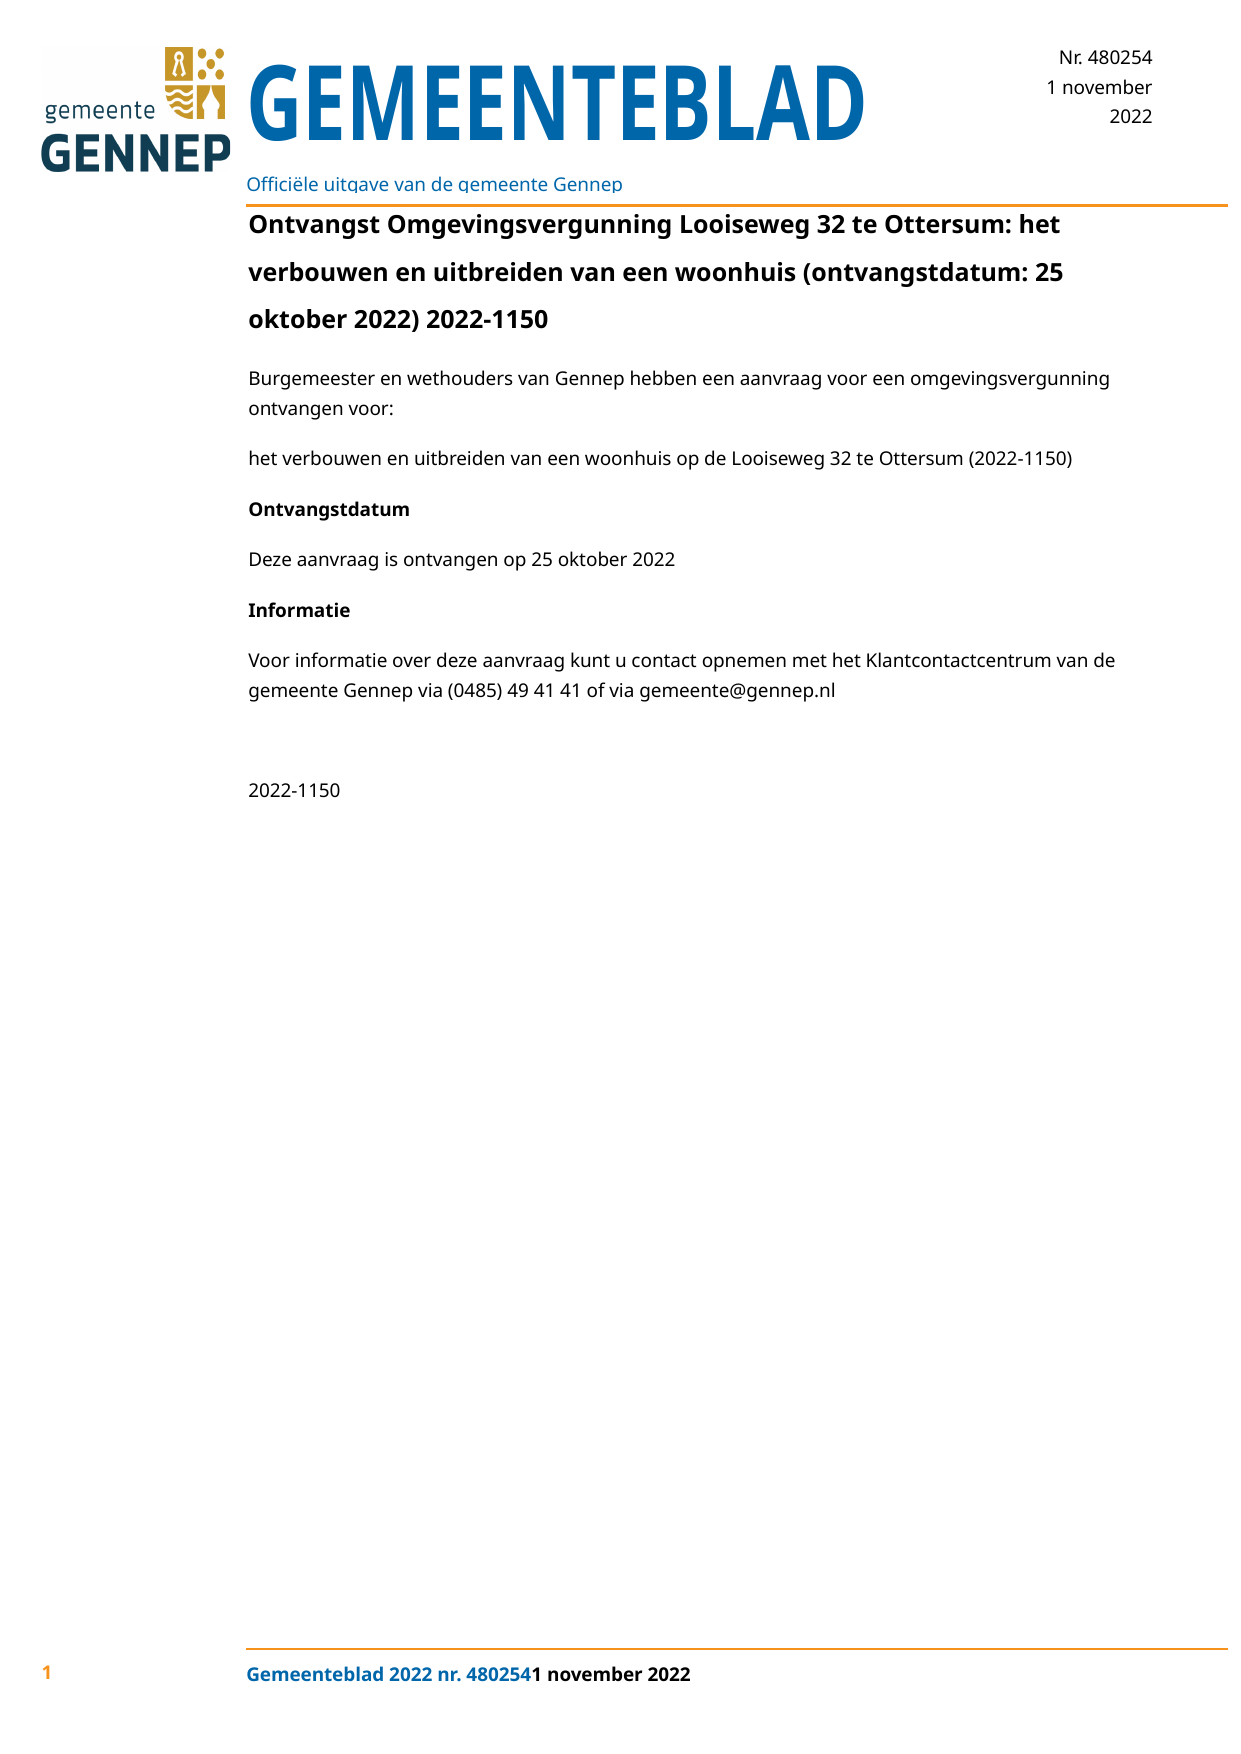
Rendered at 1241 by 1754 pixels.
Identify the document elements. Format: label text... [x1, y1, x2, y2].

text Burgemeester en wethouders van Gennep hebben een aanvraag voor een omgevingsvergunning ontvangen voor: [248, 366, 1152, 421]
text 2022-1150 [248, 778, 1152, 803]
text Deze aanvraag is ontvangen op 25 oktober 2022 [248, 546, 1152, 572]
text Voor informatie over deze aanvraag kunt u contact opnemen met het Klantcontactcentrum van de gemeente Gennep via (0485) 49 41 41 of via gemeente@gennep.nl [248, 647, 1152, 702]
text Ontvangst Omgevingsvergunning Looiseweg 32 te Ottersum: het verbouwen en uitbreiden van een woonhuis (ontvangstdatum: 25 oktober 2022) 2022-1150 [248, 207, 1152, 336]
text Informatie [248, 597, 1152, 622]
text Ontvangstdatum [248, 496, 1152, 522]
text het verbouwen en uitbreiden van een woonhuis op de Looiseweg 32 te Ottersum (2022-1150) [248, 446, 1152, 471]
picture [41, 47, 231, 172]
